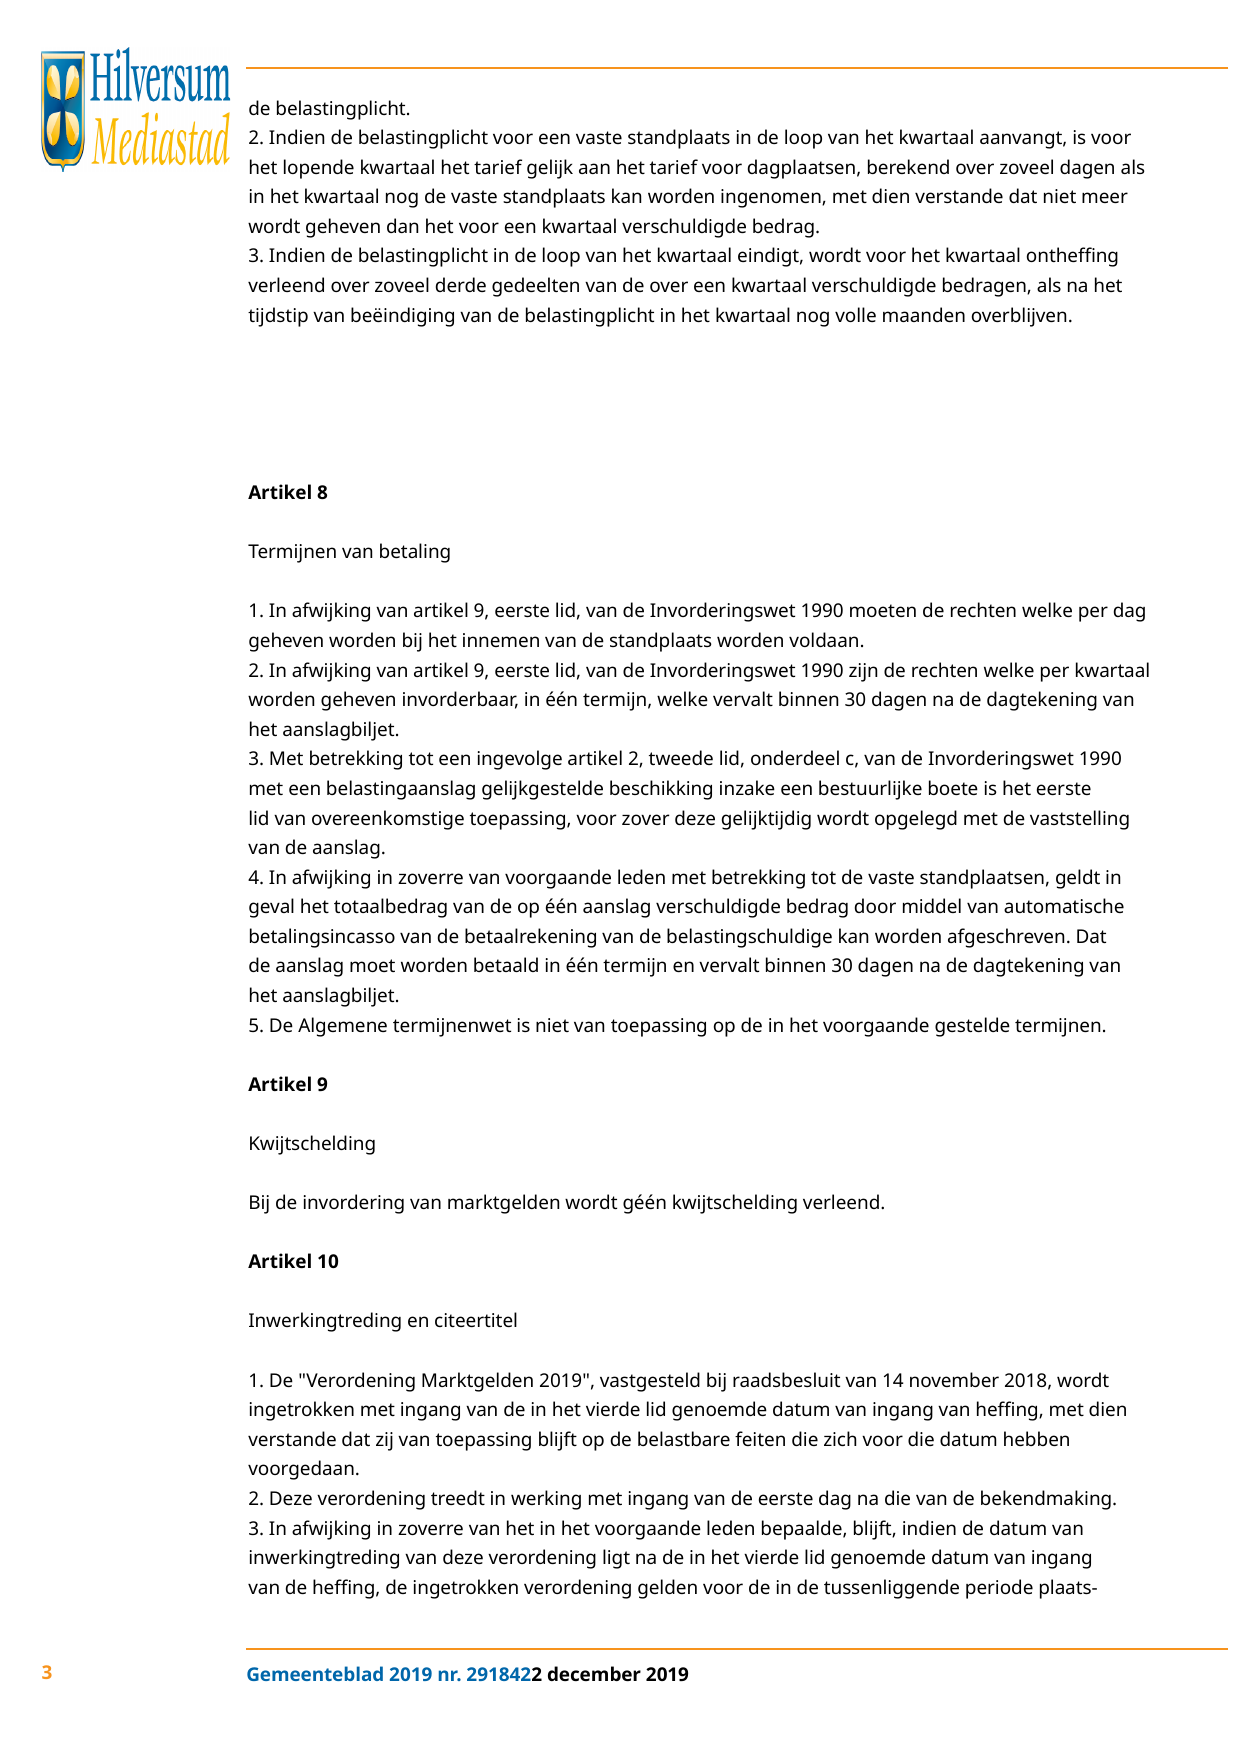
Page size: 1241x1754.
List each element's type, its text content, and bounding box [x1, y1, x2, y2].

text de aanslag moet worden betaald in één termijn en vervalt binnen 30 dagen na de dagtekening van [248, 953, 1152, 978]
text de belastingplicht. [248, 95, 1152, 121]
text van de heffing, de ingetrokken verordening gelden voor de in de tussenliggende periode plaats- [248, 1574, 1152, 1600]
text Artikel 10 [248, 1248, 1152, 1274]
text geval het totaalbedrag van de op één aanslag verschuldigde bedrag door middel van automatische betalingsincasso van de betaalrekening van de belastingschuldige kan worden afgeschreven. Dat [248, 893, 1152, 949]
text Termijnen van betaling [248, 538, 1152, 564]
text 2. Indien de belastingplicht voor een vaste standplaats in de loop van het kwartaal aanvangt, is voor het lopende kwartaal het tarief gelijk aan het tarief voor dagplaatsen, berekend over zoveel dagen als in het kwartaal nog de vaste standplaats kan worden ingenomen, met dien verstande dat niet meer wordt geheven dan het voor een kwartaal verschuldigde bedrag. [248, 124, 1152, 239]
text Bij de invordering van marktgelden wordt géén kwijtschelding verleend. [248, 1189, 1152, 1215]
text Artikel 9 [248, 1071, 1152, 1097]
text 2. Deze verordening treedt in werking met ingang van de eerste dag na die van de bekendmaking. [248, 1485, 1152, 1511]
text het aanslagbiljet. [248, 982, 1152, 1008]
text 4. In afwijking in zoverre van voorgaande leden met betrekking tot de vaste standplaatsen, geldt in [248, 864, 1152, 890]
text 3. Met betrekking tot een ingevolge artikel 2, tweede lid, onderdeel c, van de Invorderingswet 1990 [248, 746, 1152, 771]
text van de aanslag. [248, 834, 1152, 860]
text Kwijtschelding [248, 1130, 1152, 1156]
text Artikel 8 [248, 479, 1152, 505]
picture [41, 47, 231, 172]
text lid van overeenkomstige toepassing, voor zover deze gelijktijdig wordt opgelegd met de vaststelling [248, 805, 1152, 831]
text 3. Indien de belastingplicht in de loop van het kwartaal eindigt, wordt voor het kwartaal ontheffing verleend over zoveel derde gedeelten van de over een kwartaal verschuldigde bedragen, als na het tijdstip van beëindiging van de belastingplicht in het kwartaal nog volle maanden overblijven. [248, 243, 1152, 328]
text 5. De Algemene termijnenwet is niet van toepassing op de in het voorgaande gestelde termijnen. [248, 1012, 1152, 1038]
text Inwerkingtreding en citeertitel [248, 1308, 1152, 1333]
text met een belastingaanslag gelijkgestelde beschikking inzake een bestuurlijke boete is het eerste [248, 775, 1152, 801]
text 2. In afwijking van artikel 9, eerste lid, van de Invorderingswet 1990 zijn de rechten welke per kwartaal worden geheven invorderbaar, in één termijn, welke vervalt binnen 30 dagen na de dagtekening van het aanslagbiljet. [248, 657, 1152, 742]
text 1. In afwijking van artikel 9, eerste lid, van de Invorderingswet 1990 moeten de rechten welke per dag geheven worden bij het innemen van de standplaats worden voldaan. [248, 598, 1152, 653]
text 3. In afwijking in zoverre van het in het voorgaande leden bepaalde, blijft, indien de datum van inwerkingtreding van deze verordening ligt na de in het vierde lid genoemde datum van ingang [248, 1515, 1152, 1570]
text 1. De "Verordening Marktgelden 2019", vastgesteld bij raadsbesluit van 14 november 2018, wordt ingetrokken met ingang van de in het vierde lid genoemde datum van ingang van heffing, met dien verstande dat zij van toepassing blijft op de belastbare feiten die zich voor die datum hebben voorgedaan. [248, 1367, 1152, 1481]
